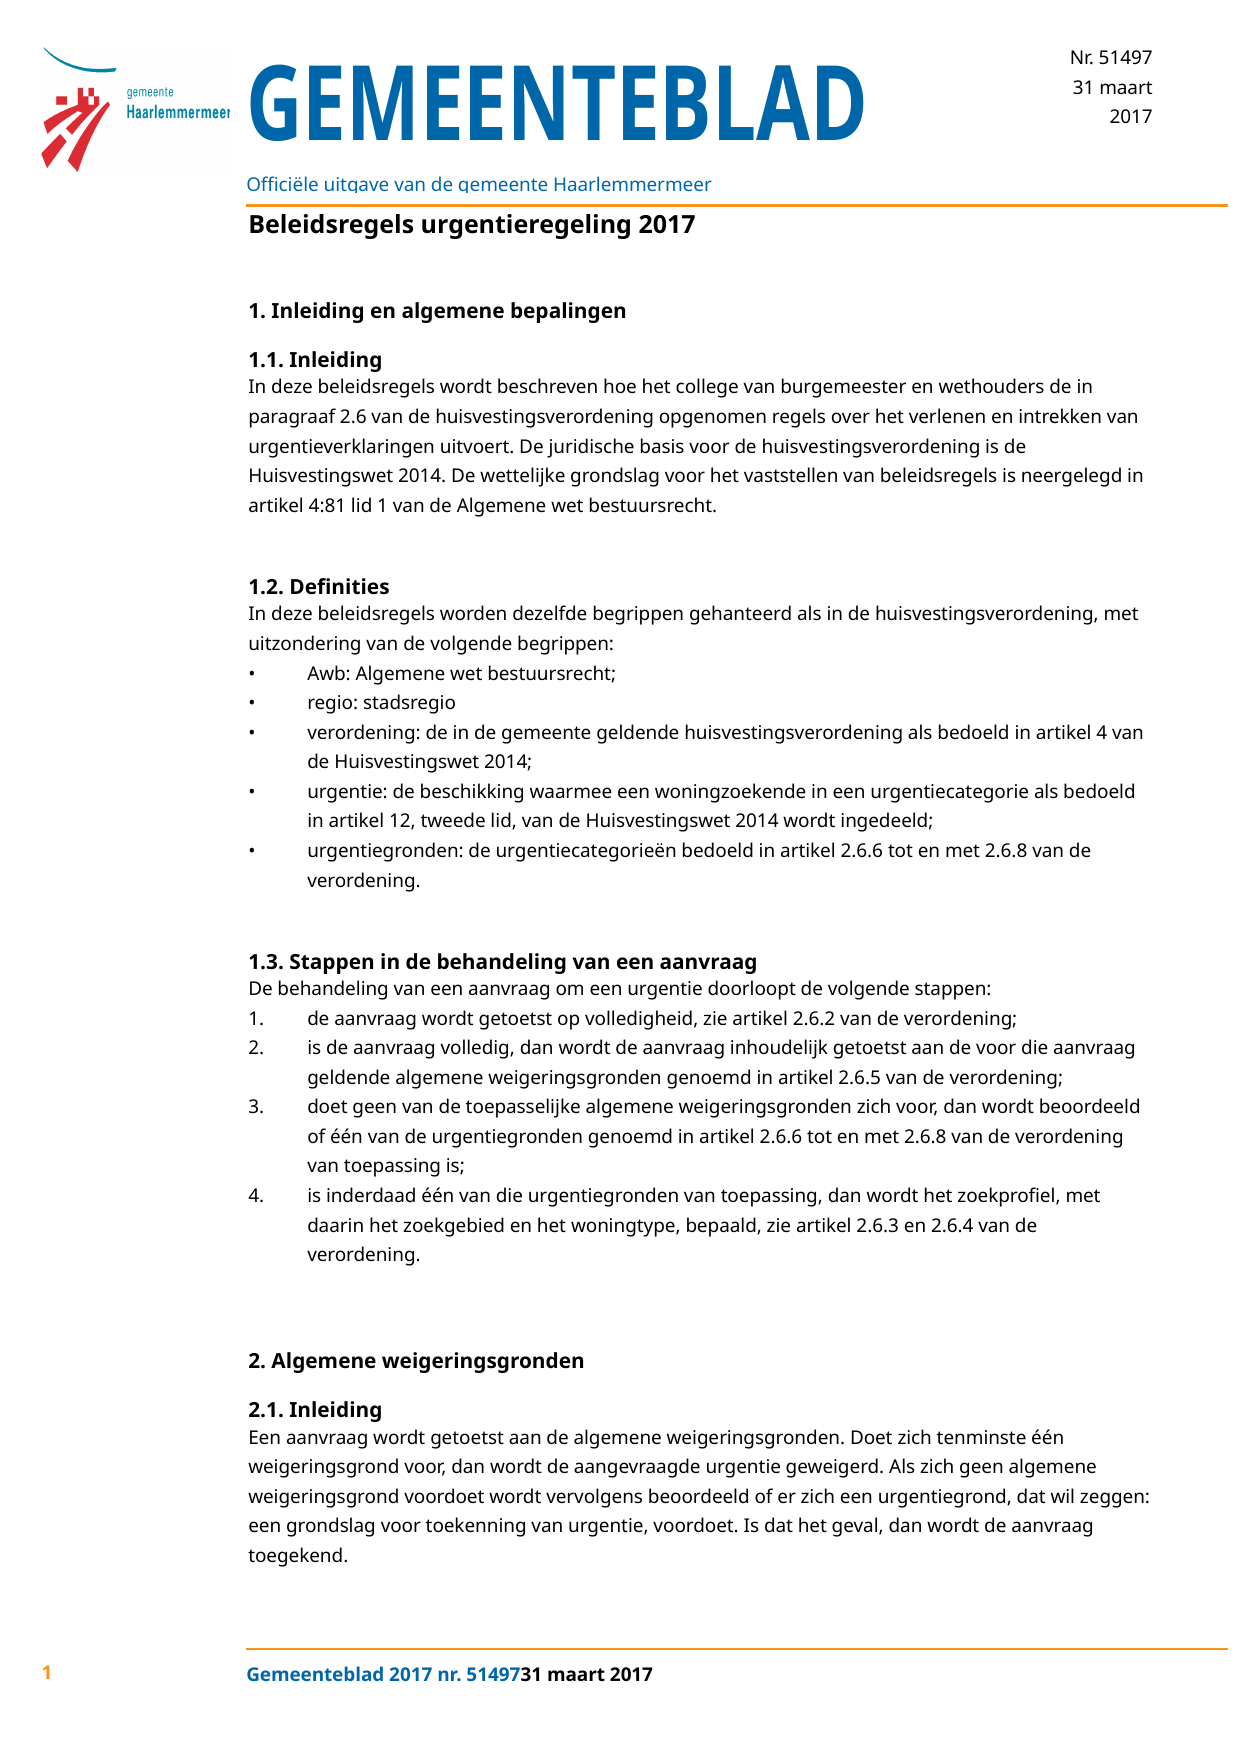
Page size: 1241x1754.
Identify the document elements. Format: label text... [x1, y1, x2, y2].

list urgentiegronden: de urgentiecategorieën bedoeld in artikel 2.6.6 tot en met 2.6.8 van de verordening. [248, 837, 1152, 892]
list regio: stadsregio [248, 689, 1152, 715]
list Awb: Algemene wet bestuursrecht; [248, 660, 1152, 685]
list de aanvraag wordt getoetst op volledigheid, zie artikel 2.6.2 van de verordening; [248, 1005, 1152, 1031]
text 1.1. Inleiding [248, 345, 1152, 374]
text 2.1. Inleiding [248, 1396, 1152, 1424]
text 1.3. Stappen in de behandeling van een aanvraag [248, 947, 1152, 975]
text 1. Inleiding en algemene bepalingen [248, 296, 1152, 324]
list verordening: de in de gemeente geldende huisvestingsverordening als bedoeld in artikel 4 van de Huisvestingswet 2014; [248, 719, 1152, 774]
picture [41, 47, 231, 172]
text In deze beleidsregels wordt beschreven hoe het college van burgemeester en wethouders de in paragraaf 2.6 van de huisvestingsverordening opgenomen regels over het verlenen en intrekken van urgentieverklaringen uitvoert. De juridische basis voor de huisvestingsverordening is de Huisvestingswet 2014. De wettelijke grondslag voor het vaststellen van beleidsregels is neergelegd in artikel 4:81 lid 1 van de Algemene wet bestuursrecht. [248, 374, 1152, 518]
list doet geen van de toepasselijke algemene weigeringsgronden zich voor, dan wordt beoordeeld of één van de urgentiegronden genoemd in artikel 2.6.6 tot en met 2.6.8 van de verordening van toepassing is; [248, 1093, 1152, 1178]
text Beleidsregels urgentieregeling 2017 [248, 207, 1152, 241]
text De behandeling van een aanvraag om een urgentie doorloopt de volgende stappen: [248, 975, 1152, 1001]
list is inderdaad één van die urgentiegronden van toepassing, dan wordt het zoekprofiel, met daarin het zoekgebied en het woningtype, bepaald, zie artikel 2.6.3 en 2.6.4 van de verordening. [248, 1182, 1152, 1267]
text In deze beleidsregels worden dezelfde begrippen gehanteerd als in de huisvestingsverordening, met uitzondering van de volgende begrippen: [248, 601, 1152, 656]
text Een aanvraag wordt getoetst aan de algemene weigeringsgronden. Doet zich tenminste één weigeringsgrond voor, dan wordt de aangevraagde urgentie geweigerd. Als zich geen algemene weigeringsgrond voordoet wordt vervolgens beoordeeld of er zich een urgentiegrond, dat wil zeggen: een grondslag voor toekenning van urgentie, voordoet. Is dat het geval, dan wordt de aanvraag toegekend. [248, 1424, 1152, 1568]
text 1.2. Definities [248, 572, 1152, 601]
list urgentie: de beschikking waarmee een woningzoekende in een urgentiecategorie als bedoeld in artikel 12, tweede lid, van de Huisvestingswet 2014 wordt ingedeeld; [248, 778, 1152, 833]
list is de aanvraag volledig, dan wordt de aanvraag inhoudelijk getoetst aan de voor die aanvraag geldende algemene weigeringsgronden genoemd in artikel 2.6.5 van de verordening; [248, 1034, 1152, 1090]
text 2. Algemene weigeringsgronden [248, 1346, 1152, 1375]
